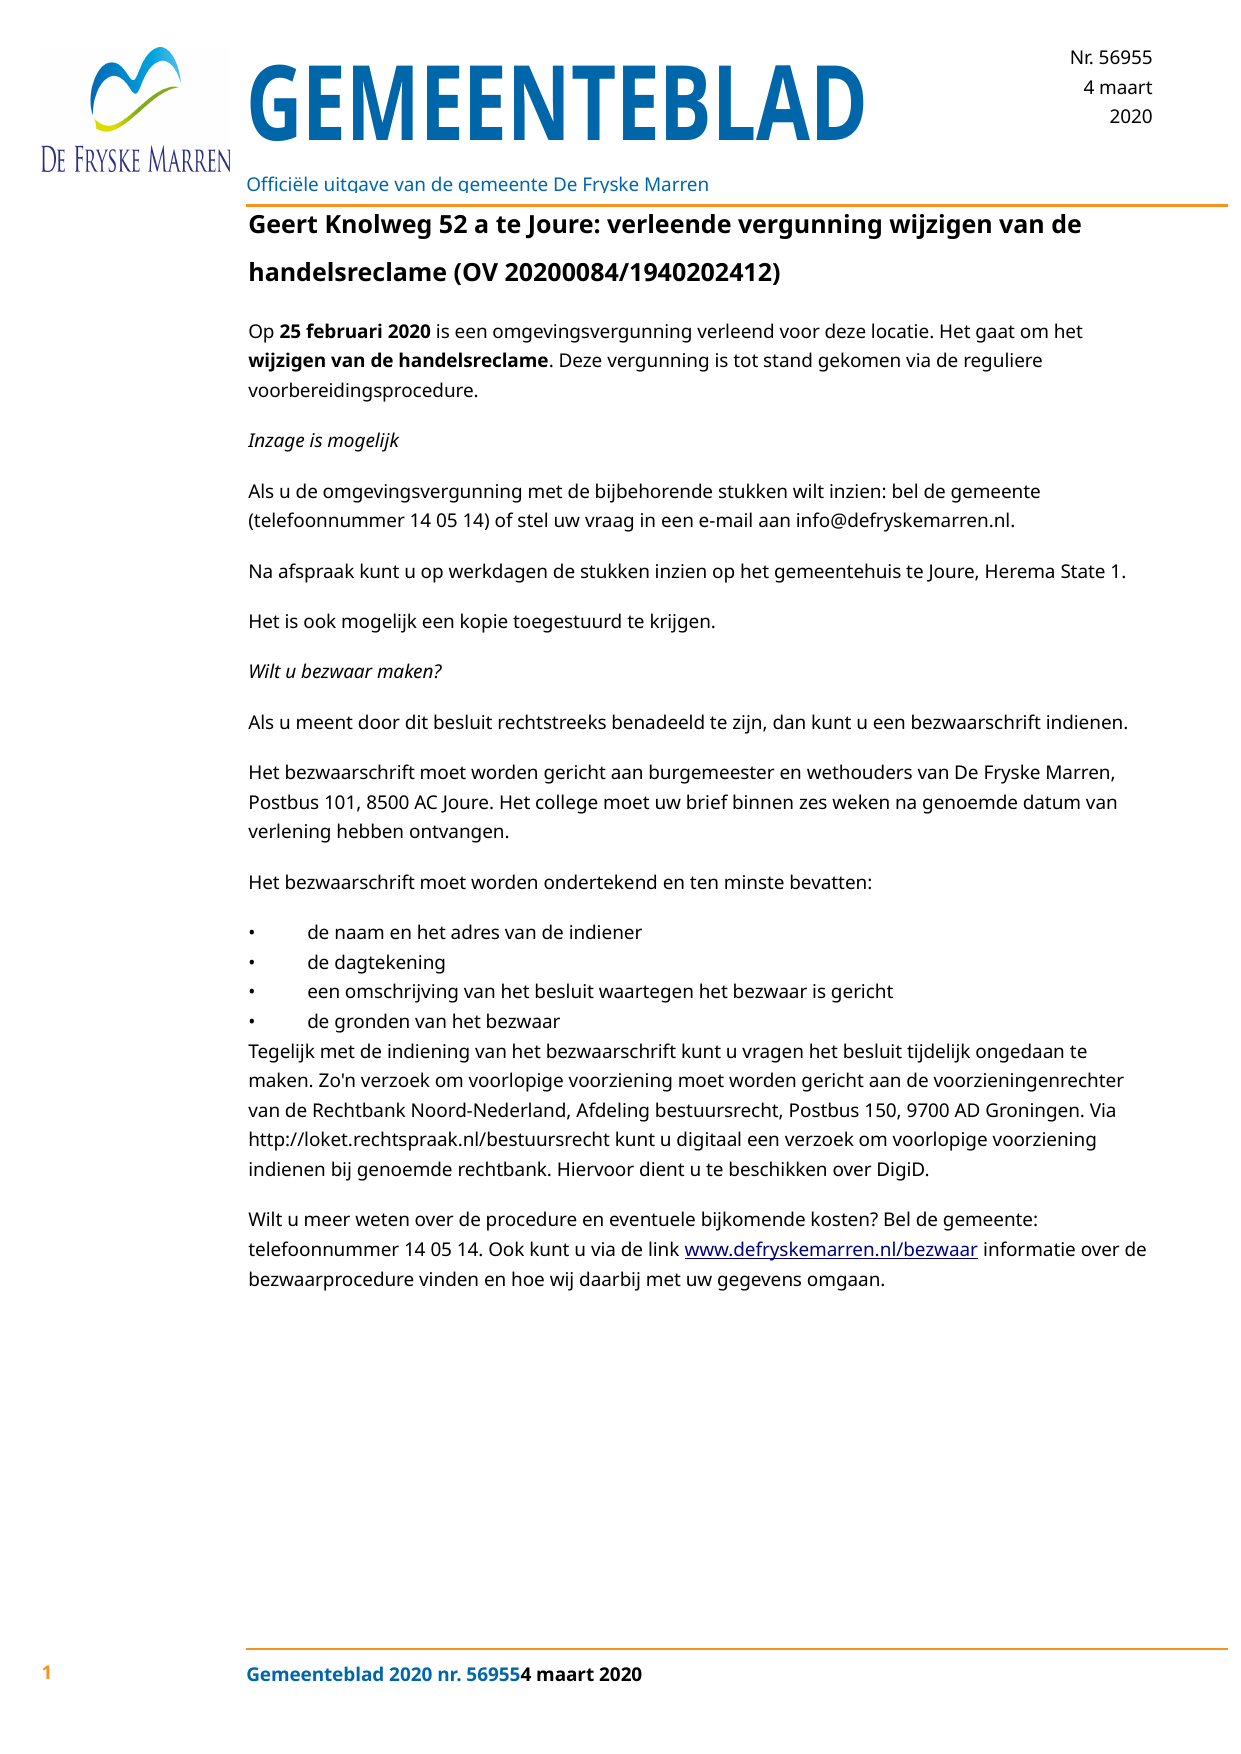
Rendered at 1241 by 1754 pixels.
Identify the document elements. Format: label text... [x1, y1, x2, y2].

list de gronden van het bezwaar [248, 1008, 1152, 1034]
text Als u de omgevingsvergunning met de bijbehorende stukken wilt inzien: bel de gemeente (telefoonnummer 14 05 14) of stel uw vraag in een e-mail aan info@defryskemarren.nl. [248, 478, 1152, 533]
picture [41, 47, 231, 172]
text Wilt u bezwaar maken? [248, 659, 1152, 684]
text Wilt u meer weten over de procedure en eventuele bijkomende kosten? Bel de gemeente: telefoonnummer 14 05 14. Ook kunt u via de link www.defryskemarren.nl/bezwaar informatie over de bezwaarprocedure vinden en hoe wij daarbij met uw gegevens omgaan. [248, 1207, 1152, 1292]
text Inzage is mogelijk [248, 427, 1152, 453]
text Tegelijk met de indiening van het bezwaarschrift kunt u vragen het besluit tijdelijk ongedaan te maken. Zo'n verzoek om voorlopige voorziening moet worden gericht aan de voorzieningenrechter van de Rechtbank Noord-Nederland, Afdeling bestuursrecht, Postbus 150, 9700 AD Groningen. Via http://loket.rechtspraak.nl/bestuursrecht kunt u digitaal een verzoek om voorlopige voorziening indienen bij genoemde rechtbank. Hiervoor dient u te beschikken over DigiD. [248, 1038, 1152, 1182]
list een omschrijving van het besluit waartegen het bezwaar is gericht [248, 979, 1152, 1004]
text Geert Knolweg 52 a te Joure: verleende vergunning wijzigen van de handelsreclame (OV 20200084/1940202412) [248, 207, 1152, 288]
text Het bezwaarschrift moet worden ondertekend en ten minste bevatten: [248, 869, 1152, 895]
text Als u meent door dit besluit rechtstreeks benadeeld te zijn, dan kunt u een bezwaarschrift indienen. [248, 709, 1152, 735]
list de dagtekening [248, 949, 1152, 975]
text Na afspraak kunt u op werkdagen de stukken inzien op het gemeentehuis te Joure, Herema State 1. [248, 558, 1152, 584]
text Het is ook mogelijk een kopie toegestuurd te krijgen. [248, 608, 1152, 634]
list de naam en het adres van de indiener [248, 919, 1152, 945]
text Op 25 februari 2020 is een omgevingsvergunning verleend voor deze locatie. Het gaat om het wijzigen van de handelsreclame. Deze vergunning is tot stand gekomen via de reguliere voorbereidingsprocedure. [248, 318, 1152, 403]
text Het bezwaarschrift moet worden gericht aan burgemeester en wethouders van De Fryske Marren, Postbus 101, 8500 AC Joure. Het college moet uw brief binnen zes weken na genoemde datum van verlening hebben ontvangen. [248, 759, 1152, 844]
